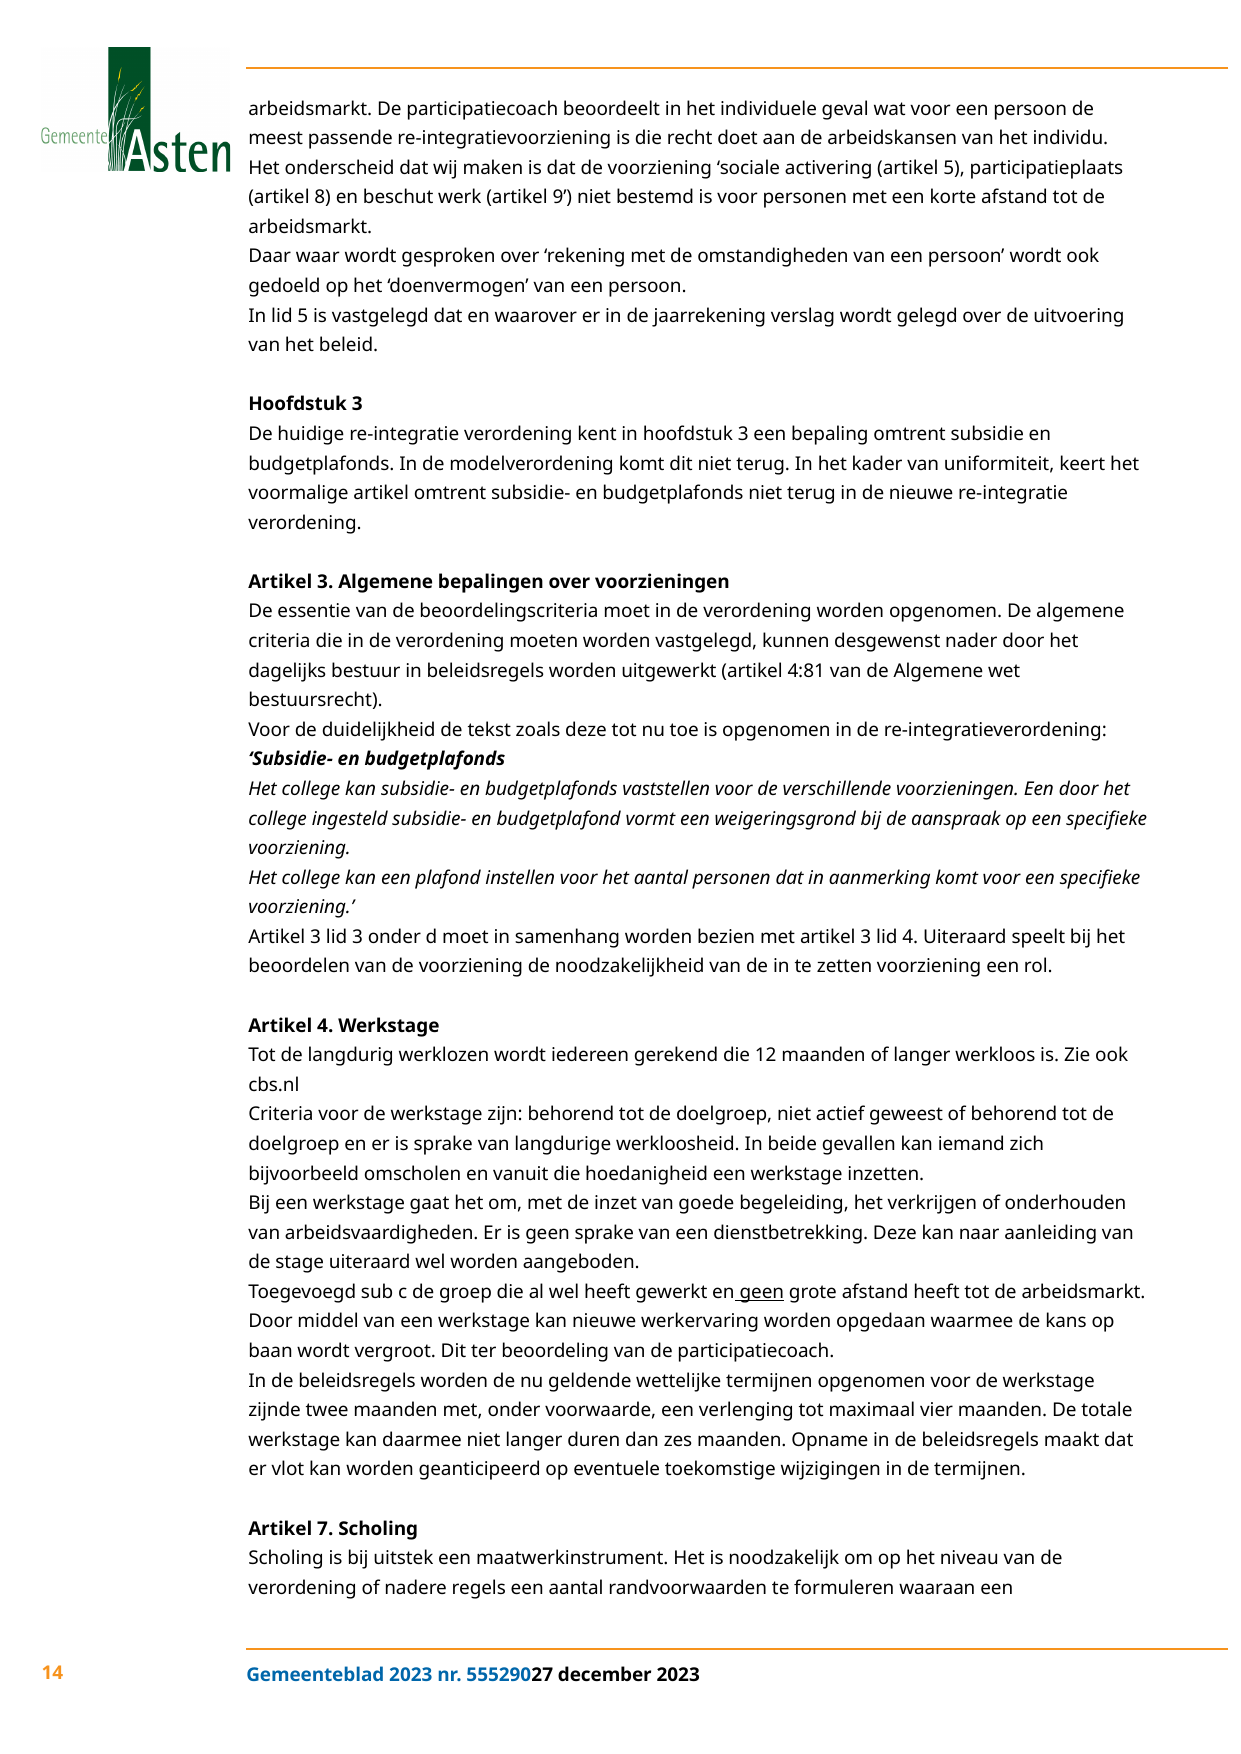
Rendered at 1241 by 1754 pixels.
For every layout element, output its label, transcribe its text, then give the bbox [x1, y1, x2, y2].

picture [41, 47, 231, 172]
text Artikel 3. Algemene bepalingen over voorzieningen [248, 568, 1152, 594]
text Daar waar wordt gesproken over ‘rekening met de omstandigheden van een persoon’ wordt ook gedoeld op het ‘doenvermogen’ van een persoon. [248, 243, 1152, 298]
text arbeidsmarkt. De participatiecoach beoordeelt in het individuele geval wat voor een persoon de meest passende re-integratievoorziening is die recht doet aan de arbeidskansen van het individu. [248, 95, 1152, 150]
text Het onderscheid dat wij maken is dat de voorziening ‘sociale activering (artikel 5), participatieplaats (artikel 8) en beschut werk (artikel 9’) niet bestemd is voor personen met een korte afstand tot de arbeidsmarkt. [248, 154, 1152, 239]
text De huidige re-integratie verordening kent in hoofdstuk 3 een bepaling omtrent subsidie en budgetplafonds. In de modelverordening komt dit niet terug. In het kader van uniformiteit, keert het voormalige artikel omtrent subsidie- en budgetplafonds niet terug in de nieuwe re-integratie verordening. [248, 420, 1152, 535]
text In lid 5 is vastgelegd dat en waarover er in de jaarrekening verslag wordt gelegd over de uitvoering van het beleid. [248, 302, 1152, 357]
text Voor de duidelijkheid de tekst zoals deze tot nu toe is opgenomen in de re-integratieverordening: [248, 716, 1152, 742]
text Bij een werkstage gaat het om, met de inzet van goede begeleiding, het verkrijgen of onderhouden van arbeidsvaardigheden. Er is geen sprake van een dienstbetrekking. Deze kan naar aanleiding van de stage uiteraard wel worden aangeboden. [248, 1189, 1152, 1274]
text ‘Subsidie- en budgetplafonds [248, 746, 1152, 771]
text Scholing is bij uitstek een maatwerkinstrument. Het is noodzakelijk om op het niveau van de verordening of nadere regels een aantal randvoorwaarden te formuleren waaraan een [248, 1544, 1152, 1600]
text Toegevoegd sub c de groep die al wel heeft gewerkt en geen grote afstand heeft tot de arbeidsmarkt. Door middel van een werkstage kan nieuwe werkervaring worden opgedaan waarmee de kans op baan wordt vergroot. Dit ter beoordeling van de participatiecoach. [248, 1278, 1152, 1363]
text De essentie van de beoordelingscriteria moet in de verordening worden opgenomen. De algemene criteria die in de verordening moeten worden vastgelegd, kunnen desgewenst nader door het dagelijks bestuur in beleidsregels worden uitgewerkt (artikel 4:81 van de Algemene wet bestuursrecht). [248, 598, 1152, 712]
text Criteria voor de werkstage zijn: behorend tot de doelgroep, niet actief geweest of behorend tot de doelgroep en er is sprake van langdurige werkloosheid. In beide gevallen kan iemand zich bijvoorbeeld omscholen en vanuit die hoedanigheid een werkstage inzetten. [248, 1101, 1152, 1186]
text Hoofdstuk 3 [248, 391, 1152, 416]
text Tot de langdurig werklozen wordt iedereen gerekend die 12 maanden of langer werkloos is. Zie ook cbs.nl [248, 1041, 1152, 1097]
text Artikel 4. Werkstage [248, 1012, 1152, 1038]
text Het college kan een plafond instellen voor het aantal personen dat in aanmerking komt voor een specifieke voorziening.’ [248, 864, 1152, 919]
text Het college kan subsidie- en budgetplafonds vaststellen voor de verschillende voorzieningen. Een door het college ingesteld subsidie- en budgetplafond vormt een weigeringsgrond bij de aanspraak op een specifieke voorziening. [248, 775, 1152, 860]
text In de beleidsregels worden de nu geldende wettelijke termijnen opgenomen voor de werkstage zijnde twee maanden met, onder voorwaarde, een verlenging tot maximaal vier maanden. De totale werkstage kan daarmee niet langer duren dan zes maanden. Opname in de beleidsregels maakt dat er vlot kan worden geanticipeerd op eventuele toekomstige wijzigingen in de termijnen. [248, 1367, 1152, 1481]
text Artikel 7. Scholing [248, 1515, 1152, 1541]
text Artikel 3 lid 3 onder d moet in samenhang worden bezien met artikel 3 lid 4. Uiteraard speelt bij het beoordelen van de voorziening de noodzakelijkheid van de in te zetten voorziening een rol. [248, 923, 1152, 978]
